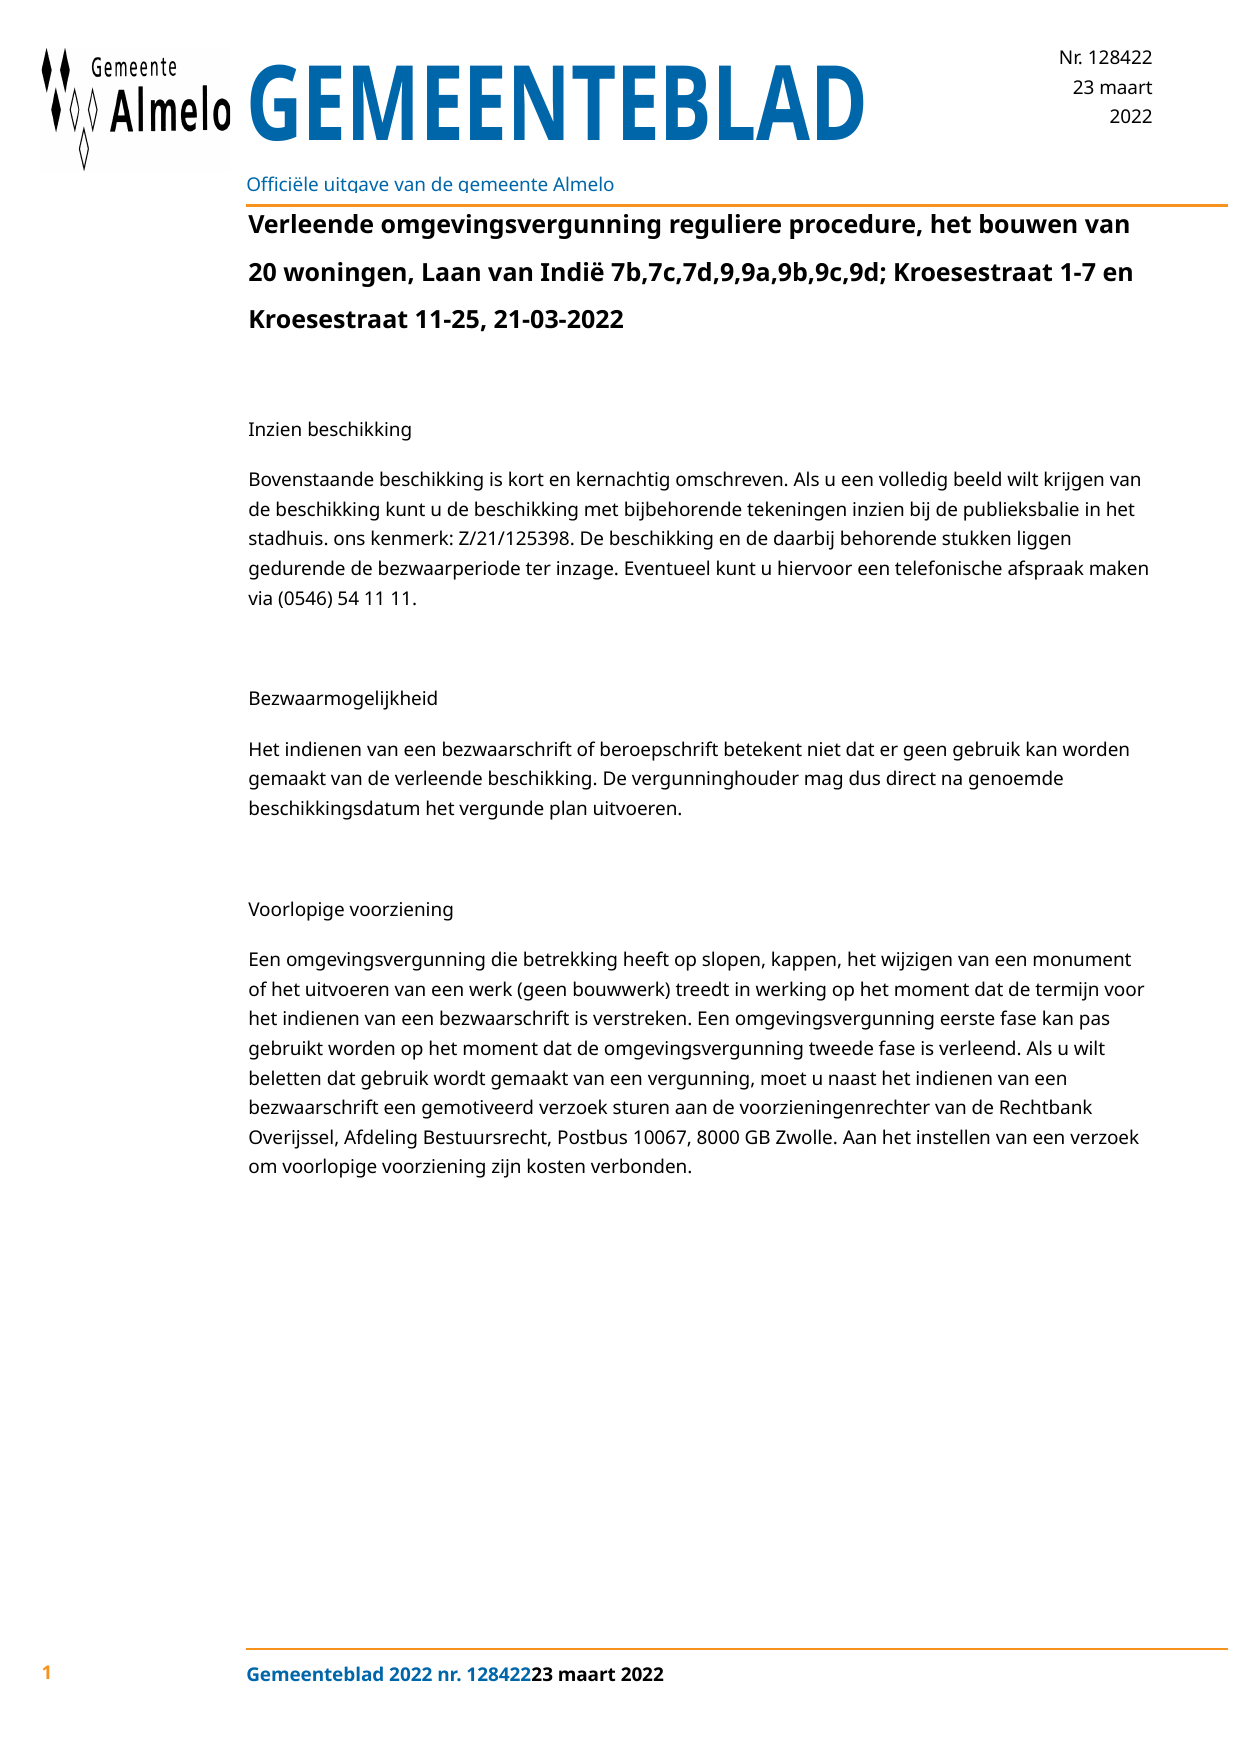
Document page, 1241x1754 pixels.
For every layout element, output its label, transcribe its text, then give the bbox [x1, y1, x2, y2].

text Bovenstaande beschikking is kort en kernachtig omschreven. Als u een volledig beeld wilt krijgen van de beschikking kunt u de beschikking met bijbehorende tekeningen inzien bij de publieksbalie in het stadhuis. ons kenmerk: Z/21/125398. De beschikking en de daarbij behorende stukken liggen gedurende de bezwaarperiode ter inzage. Eventueel kunt u hiervoor een telefonische afspraak maken via (0546) 54 11 11. [248, 466, 1152, 610]
text Verleende omgevingsvergunning reguliere procedure, het bouwen van 20 woningen, Laan van Indië 7b,7c,7d,9,9a,9b,9c,9d; Kroesestraat 1-7 en Kroesestraat 11-25, 21-03-2022 [248, 207, 1152, 336]
text Een omgevingsvergunning die betrekking heeft op slopen, kappen, het wijzigen van een monument of het uitvoeren van een werk (geen bouwwerk) treedt in werking op het moment dat de termijn voor het indienen van een bezwaarschrift is verstreken. Een omgevingsvergunning eerste fase kan pas gebruikt worden op het moment dat de omgevingsvergunning tweede fase is verleend. Als u wilt beletten dat gebruik wordt gemaakt van een vergunning, moet u naast het indienen van een bezwaarschrift een gemotiveerd verzoek sturen aan de voorzieningenrechter van de Rechtbank Overijssel, Afdeling Bestuursrecht, Postbus 10067, 8000 GB Zwolle. Aan het instellen van een verzoek om voorlopige voorziening zijn kosten verbonden. [248, 946, 1152, 1179]
text Voorlopige voorziening [248, 896, 1152, 922]
text Bezwaarmogelijkheid [248, 686, 1152, 711]
text Het indienen van een bezwaarschrift of beroepschrift betekent niet dat er geen gebruik kan worden gemaakt van de verleende beschikking. De vergunninghouder mag dus direct na genoemde beschikkingsdatum het vergunde plan uitvoeren. [248, 736, 1152, 821]
text Inzien beschikking [248, 416, 1152, 442]
picture [41, 47, 231, 172]
